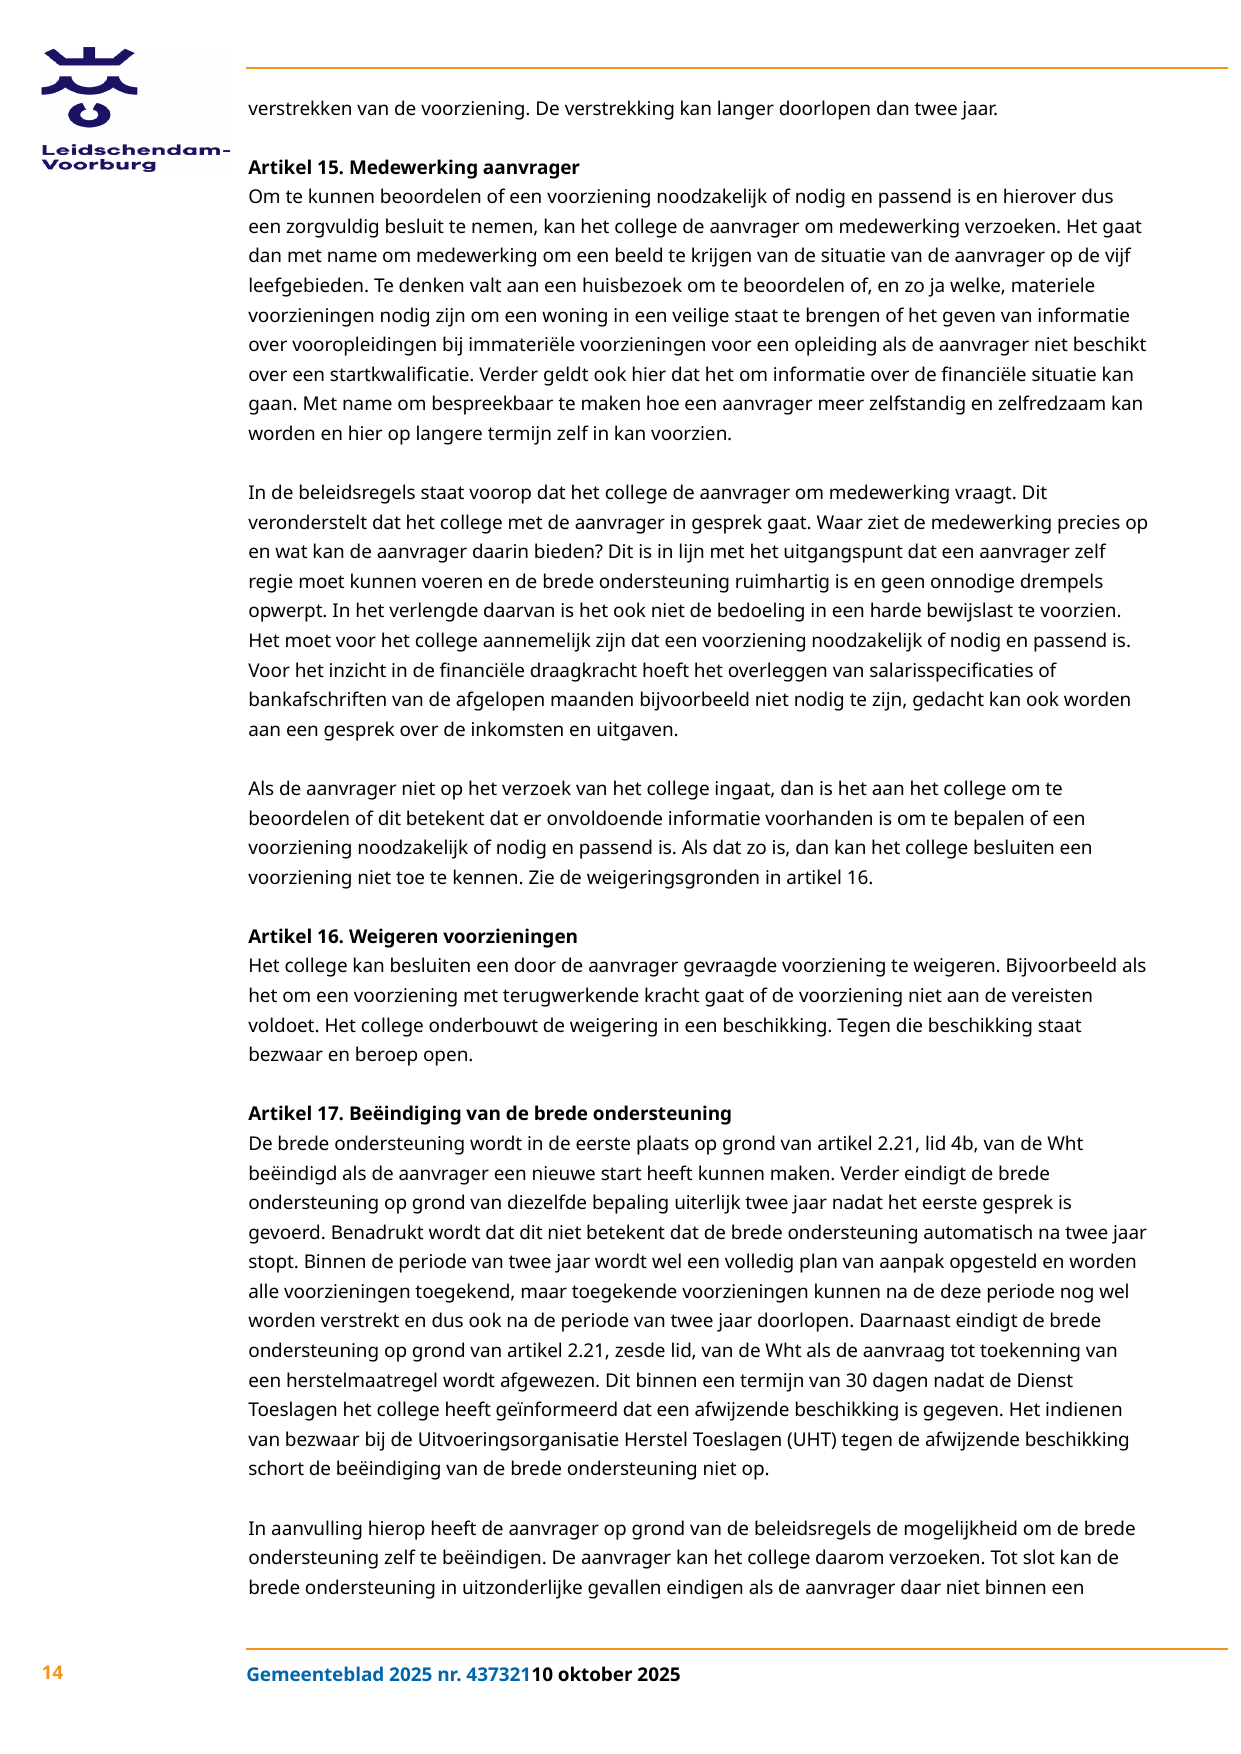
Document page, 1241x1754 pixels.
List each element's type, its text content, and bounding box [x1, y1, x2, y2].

picture [41, 47, 231, 172]
text Artikel 15. Medewerking aanvrager [248, 154, 1152, 180]
text Artikel 16. Weigeren voorzieningen [248, 923, 1152, 949]
text Artikel 17. Beëindiging van de brede ondersteuning [248, 1101, 1152, 1126]
text Als de aanvrager niet op het verzoek van het college ingaat, dan is het aan het college om te beoordelen of dit betekent dat er onvoldoende informatie voorhanden is om te bepalen of een voorziening noodzakelijk of nodig en passend is. Als dat zo is, dan kan het college besluiten een voorziening niet toe te kennen. Zie de weigeringsgronden in artikel 16. [248, 775, 1152, 890]
text In de beleidsregels staat voorop dat het college de aanvrager om medewerking vraagt. Dit veronderstelt dat het college met de aanvrager in gesprek gaat. Waar ziet de medewerking precies op en wat kan de aanvrager daarin bieden? Dit is in lijn met het uitgangspunt dat een aanvrager zelf regie moet kunnen voeren en de brede ondersteuning ruimhartig is en geen onnodige drempels opwerpt. In het verlengde daarvan is het ook niet de bedoeling in een harde bewijslast te voorzien. Het moet voor het college aannemelijk zijn dat een voorziening noodzakelijk of nodig en passend is. Voor het inzicht in de financiële draagkracht hoeft het overleggen van salarisspecificaties of bankafschriften van de afgelopen maanden bijvoorbeeld niet nodig te zijn, gedacht kan ook worden aan een gesprek over de inkomsten en uitgaven. [248, 479, 1152, 742]
text De brede ondersteuning wordt in de eerste plaats op grond van artikel 2.21, lid 4b, van de Wht beëindigd als de aanvrager een nieuwe start heeft kunnen maken. Verder eindigt de brede ondersteuning op grond van diezelfde bepaling uiterlijk twee jaar nadat het eerste gesprek is gevoerd. Benadrukt wordt dat dit niet betekent dat de brede ondersteuning automatisch na twee jaar stopt. Binnen de periode van twee jaar wordt wel een volledig plan van aanpak opgesteld en worden alle voorzieningen toegekend, maar toegekende voorzieningen kunnen na de deze periode nog wel worden verstrekt en dus ook na de periode van twee jaar doorlopen. Daarnaast eindigt de brede ondersteuning op grond van artikel 2.21, zesde lid, van de Wht als de aanvraag tot toekenning van een herstelmaatregel wordt afgewezen. Dit binnen een termijn van 30 dagen nadat de Dienst Toeslagen het college heeft geïnformeerd dat een afwijzende beschikking is gegeven. Het indienen van bezwaar bij de Uitvoeringsorganisatie Herstel Toeslagen (UHT) tegen de afwijzende beschikking schort de beëindiging van de brede ondersteuning niet op. [248, 1130, 1152, 1481]
text Het college kan besluiten een door de aanvrager gevraagde voorziening te weigeren. Bijvoorbeeld als het om een voorziening met terugwerkende kracht gaat of de voorziening niet aan de vereisten voldoet. Het college onderbouwt de weigering in een beschikking. Tegen die beschikking staat bezwaar en beroep open. [248, 953, 1152, 1067]
text In aanvulling hierop heeft de aanvrager op grond van de beleidsregels de mogelijkheid om de brede ondersteuning zelf te beëindigen. De aanvrager kan het college daarom verzoeken. Tot slot kan de brede ondersteuning in uitzonderlijke gevallen eindigen als de aanvrager daar niet binnen een [248, 1515, 1152, 1600]
text Om te kunnen beoordelen of een voorziening noodzakelijk of nodig en passend is en hierover dus een zorgvuldig besluit te nemen, kan het college de aanvrager om medewerking verzoeken. Het gaat dan met name om medewerking om een beeld te krijgen van de situatie van de aanvrager op de vijf leefgebieden. Te denken valt aan een huisbezoek om te beoordelen of, en zo ja welke, materiele voorzieningen nodig zijn om een woning in een veilige staat te brengen of het geven van informatie over vooropleidingen bij immateriële voorzieningen voor een opleiding als de aanvrager niet beschikt over een startkwalificatie. Verder geldt ook hier dat het om informatie over de financiële situatie kan gaan. Met name om bespreekbaar te maken hoe een aanvrager meer zelfstandig en zelfredzaam kan worden en hier op langere termijn zelf in kan voorzien. [248, 183, 1152, 446]
text verstrekken van de voorziening. De verstrekking kan langer doorlopen dan twee jaar. [248, 95, 1152, 121]
